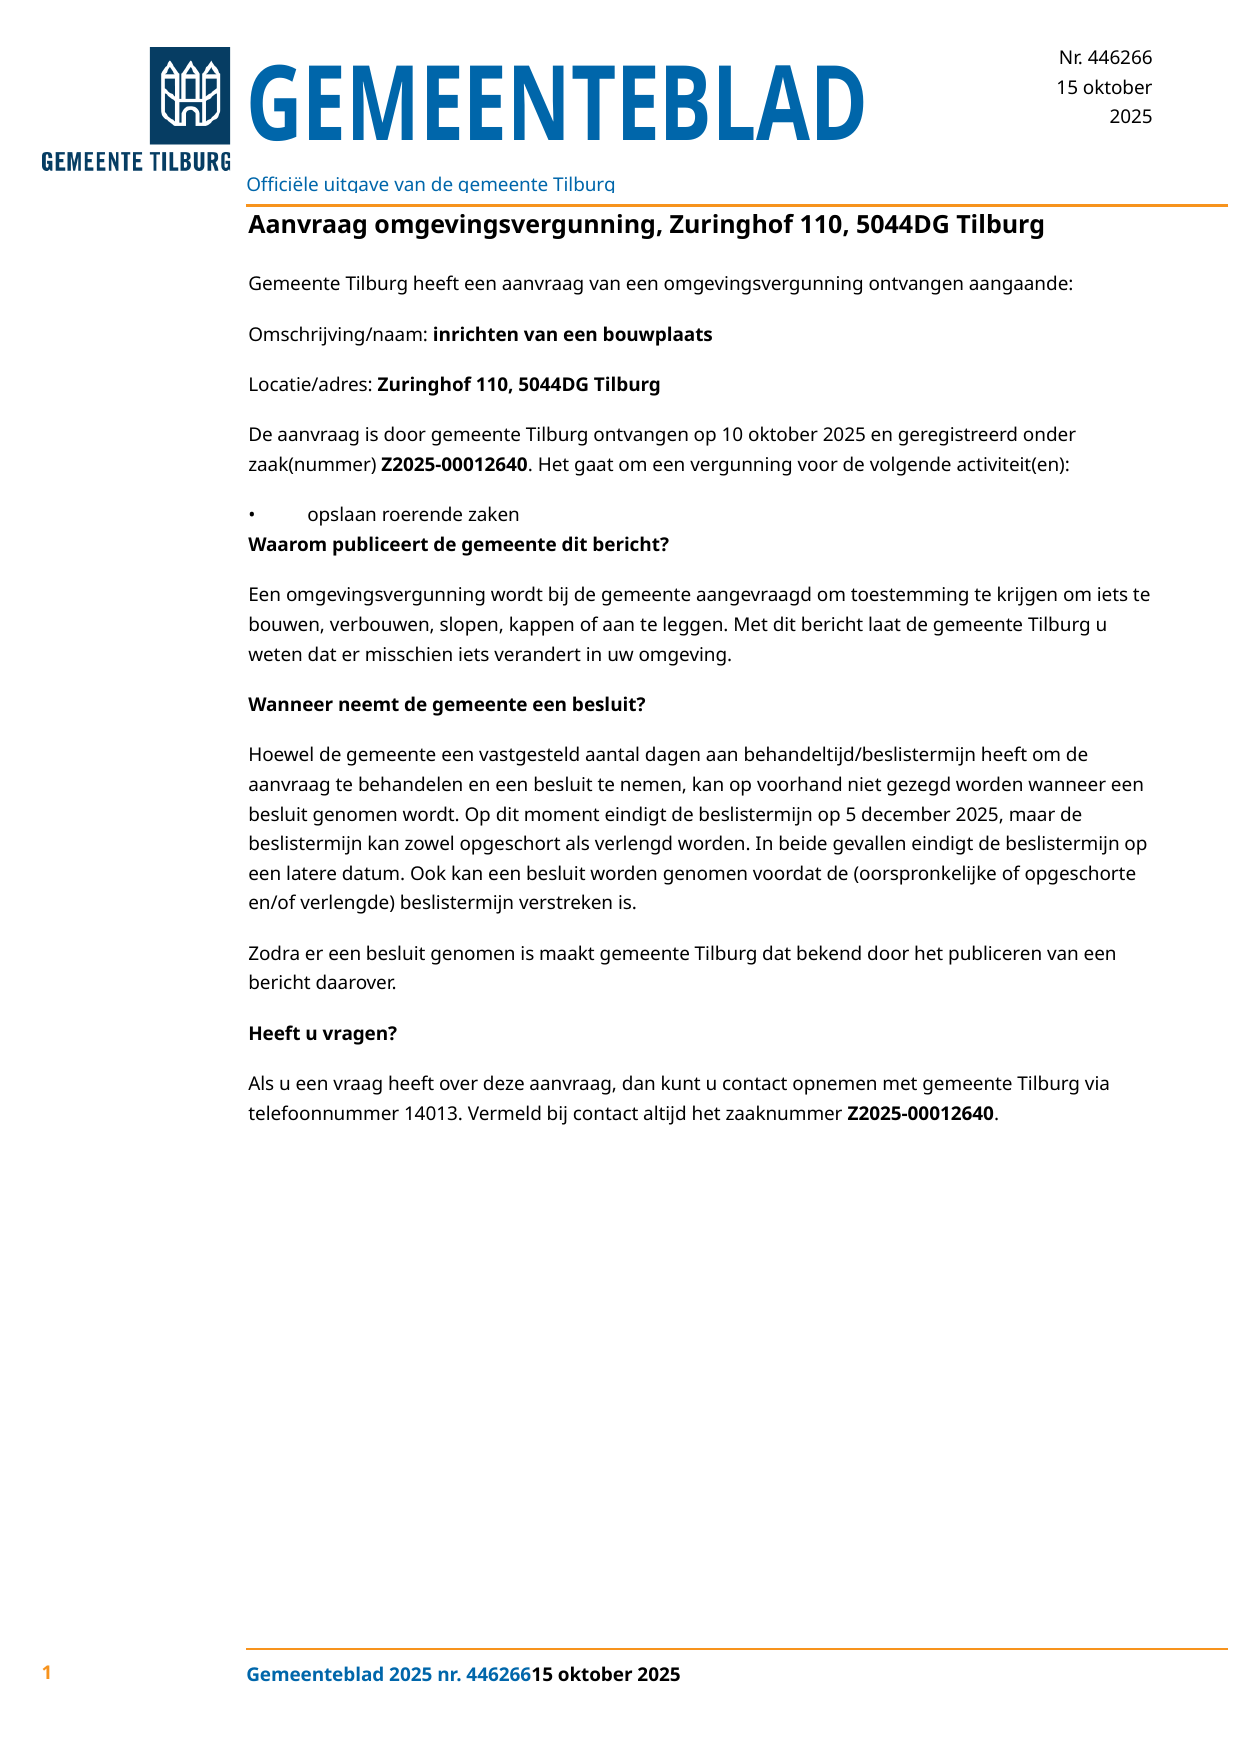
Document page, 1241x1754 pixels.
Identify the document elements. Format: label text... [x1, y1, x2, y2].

text Locatie/adres: Zuringhof 110, 5044DG Tilburg [248, 371, 1152, 397]
text Als u een vraag heeft over deze aanvraag, dan kunt u contact opnemen met gemeente Tilburg via telefoonnummer 14013. Vermeld bij contact altijd het zaaknummer Z2025-00012640. [248, 1070, 1152, 1126]
list opslaan roerende zaken [248, 502, 1152, 527]
text Wanneer neemt de gemeente een besluit? [248, 691, 1152, 717]
text Gemeente Tilburg heeft een aanvraag van een omgevingsvergunning ontvangen aangaande: [248, 270, 1152, 296]
picture [41, 47, 231, 172]
text Zodra er een besluit genomen is maakt gemeente Tilburg dat bekend door het publiceren van een bericht daarover. [248, 940, 1152, 995]
text Omschrijving/naam: inrichten van een bouwplaats [248, 321, 1152, 346]
text Waarom publiceert de gemeente dit bericht? [248, 531, 1152, 557]
text Hoewel de gemeente een vastgesteld aantal dagen aan behandeltijd/beslistermijn heeft om de aanvraag te behandelen en een besluit te nemen, kan op voorhand niet gezegd worden wanneer een besluit genomen wordt. Op dit moment eindigt de beslistermijn op 5 december 2025, maar de beslistermijn kan zowel opgeschort als verlengd worden. In beide gevallen eindigt de beslistermijn op een latere datum. Ook kan een besluit worden genomen voordat de (oorspronkelijke of opgeschorte en/of verlengde) beslistermijn verstreken is. [248, 742, 1152, 915]
text Een omgevingsvergunning wordt bij de gemeente aangevraagd om toestemming te krijgen om iets te bouwen, verbouwen, slopen, kappen of aan te leggen. Met dit bericht laat de gemeente Tilburg u weten dat er misschien iets verandert in uw omgeving. [248, 582, 1152, 666]
text De aanvraag is door gemeente Tilburg ontvangen op 10 oktober 2025 en geregistreerd onder zaak(nummer) Z2025-00012640. Het gaat om een vergunning voor de volgende activiteit(en): [248, 422, 1152, 477]
text Aanvraag omgevingsvergunning, Zuringhof 110, 5044DG Tilburg [248, 207, 1152, 241]
text Heeft u vragen? [248, 1020, 1152, 1046]
